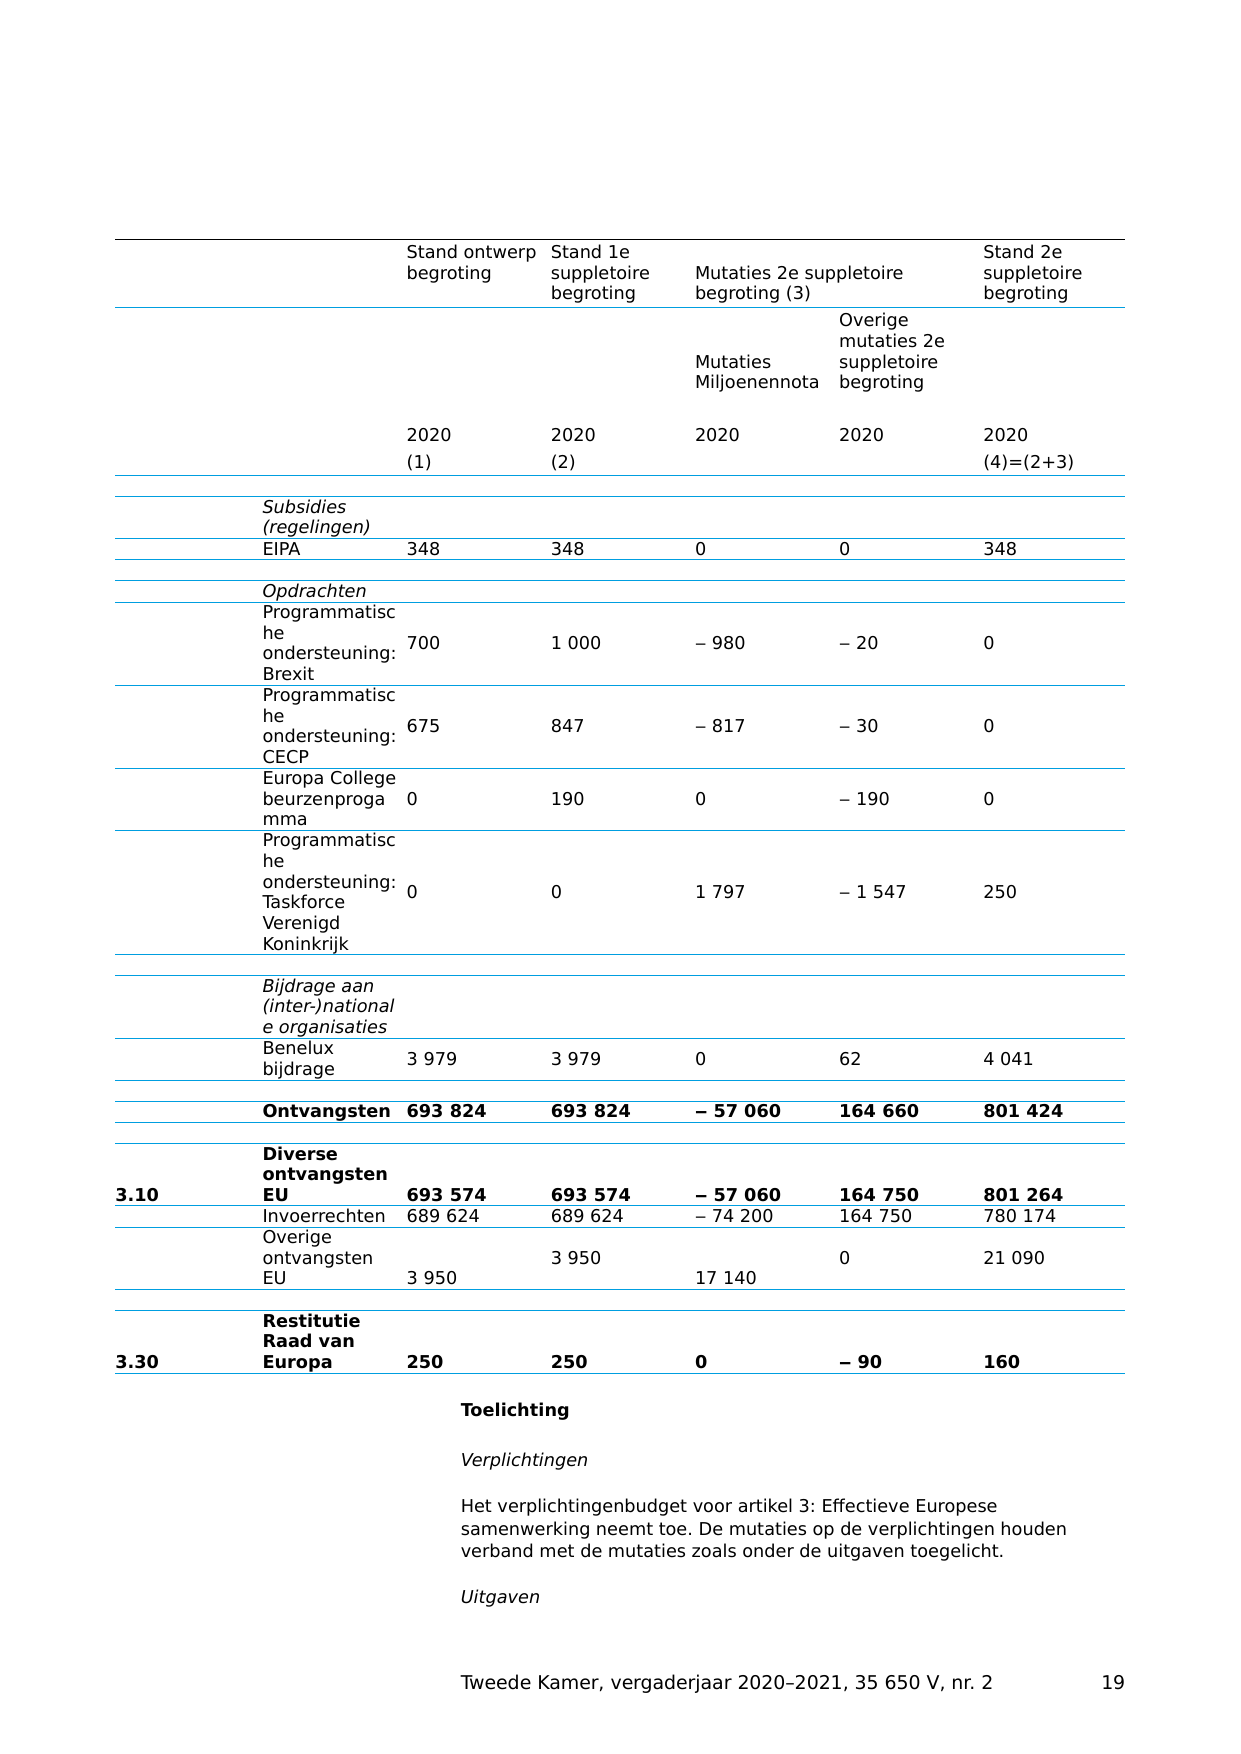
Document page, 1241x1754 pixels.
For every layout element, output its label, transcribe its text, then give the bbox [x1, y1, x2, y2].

table_cell 160 [980, 1311, 1125, 1372]
table_cell [259, 1081, 403, 1101]
table_cell 3 979 [548, 1039, 692, 1079]
table_cell Mutaties 2e suppletoire begroting (3) [692, 240, 980, 307]
table_cell [980, 476, 1125, 496]
table_cell ‒ 90 [836, 1311, 980, 1372]
table_cell [980, 560, 1125, 580]
table_cell 0 [836, 1228, 980, 1289]
table_cell 4 041 [980, 1039, 1125, 1079]
table_cell [259, 1290, 403, 1310]
table_header Tabel 10 Budgettaire gevolgen van beleid artikel 3 Effectieve Europese samenwerking (Tweede suppletoire begroting) (bedragen x € 1.000) [115, 191, 1125, 239]
table_cell Stand 2e suppletoire begroting [980, 240, 1125, 307]
table_cell [836, 1081, 980, 1101]
table_cell 3 950 [548, 1228, 692, 1289]
table_cell [548, 308, 692, 396]
table_cell [836, 976, 980, 1038]
table_cell [980, 396, 1125, 422]
table_cell 0 [980, 686, 1125, 767]
table_cell [404, 1123, 548, 1143]
text Uitgaven [461, 1585, 1125, 1608]
table_cell [115, 831, 259, 954]
table_cell 0 [404, 831, 548, 954]
table_cell [259, 1123, 403, 1143]
table_cell Bijdrage aan (inter-)nationale organisaties [259, 976, 403, 1038]
table_cell 0 [692, 769, 836, 830]
table_cell 164 750 [836, 1144, 980, 1205]
table_cell [259, 560, 403, 580]
table_cell [692, 1081, 836, 1101]
table_cell ‒ 817 [692, 686, 836, 767]
table_cell ‒ 57 060 [692, 1102, 836, 1122]
table_cell [980, 1290, 1125, 1310]
table_cell 1 000 [548, 603, 692, 684]
table_cell Overige ontvangsten EU [259, 1228, 403, 1289]
table_cell Mutaties Miljoenennota [692, 308, 836, 396]
table_cell Programmatische ondersteuning: Brexit [259, 603, 403, 684]
table_cell Invoerrechten [259, 1206, 403, 1226]
text Toelichting [461, 1398, 1125, 1421]
table_cell [115, 955, 259, 975]
table_cell [980, 1081, 1125, 1101]
table_cell [115, 976, 259, 1038]
table_cell 2020 [836, 422, 980, 449]
table_cell ‒ 30 [836, 686, 980, 767]
table_cell Restitutie Raad van Europa [259, 1311, 403, 1372]
table_cell [836, 1290, 980, 1310]
table_cell [115, 603, 259, 684]
table_cell ‒ 57 060 [692, 1144, 836, 1205]
table_cell [836, 476, 980, 496]
table_cell [404, 560, 548, 580]
table_cell [259, 476, 403, 496]
table_cell [115, 1228, 259, 1289]
table_cell [259, 240, 403, 307]
table_cell Europa College beurzenprogamma [259, 769, 403, 830]
table_cell ‒ 20 [836, 603, 980, 684]
table_cell 348 [980, 539, 1125, 559]
table_cell [404, 396, 548, 422]
table_cell 780 174 [980, 1206, 1125, 1226]
table_cell [692, 581, 836, 601]
table_cell ‒ 980 [692, 603, 836, 684]
table_cell 2020 [404, 422, 548, 449]
table_cell [548, 976, 692, 1038]
table_cell 0 [404, 769, 548, 830]
table_cell 0 [980, 769, 1125, 830]
table_cell [548, 396, 692, 422]
table_cell 250 [980, 831, 1125, 954]
table_cell Ontvangsten [259, 1102, 403, 1122]
table_cell [115, 686, 259, 767]
table_cell [115, 240, 259, 307]
table_cell [259, 308, 403, 396]
table_cell [836, 955, 980, 975]
table_cell 2020 [980, 422, 1125, 449]
table_cell [836, 396, 980, 422]
table_cell 675 [404, 686, 548, 767]
table_cell 0 [692, 539, 836, 559]
table_cell Subsidies (regelingen) [259, 497, 403, 538]
table_cell Overige mutaties 2e suppletoire begroting [836, 308, 980, 396]
table_cell 693 574 [548, 1144, 692, 1205]
table_cell 164 660 [836, 1102, 980, 1122]
table_cell [115, 560, 259, 580]
table_cell (4)=(2+3) [980, 449, 1125, 475]
table_cell [259, 396, 403, 422]
table_cell Opdrachten [259, 581, 403, 601]
table_cell [548, 560, 692, 580]
table_cell [404, 497, 548, 538]
table_cell 801 264 [980, 1144, 1125, 1205]
table_cell 17 140 [692, 1228, 836, 1289]
table_cell [404, 476, 548, 496]
table_cell [115, 1206, 259, 1226]
table_cell 250 [548, 1311, 692, 1372]
table_cell [115, 1102, 259, 1122]
table_cell [692, 955, 836, 975]
table_cell 2020 [548, 422, 692, 449]
table_cell [404, 955, 548, 975]
table_cell [692, 560, 836, 580]
table_cell [836, 497, 980, 538]
table_cell 62 [836, 1039, 980, 1079]
table_cell (1) [404, 449, 548, 475]
table_cell [115, 396, 259, 422]
table_cell Stand ontwerp begroting [404, 240, 548, 307]
table_cell 21 090 [980, 1228, 1125, 1289]
table_cell [115, 581, 259, 601]
table_cell 3.10 [115, 1144, 259, 1205]
table_cell 0 [836, 539, 980, 559]
table_cell Diverse ontvangsten EU [259, 1144, 403, 1205]
table_cell 3.30 [115, 1311, 259, 1372]
table_cell 693 824 [404, 1102, 548, 1122]
table_cell [115, 1039, 259, 1079]
table_cell [115, 1081, 259, 1101]
table_cell 0 [692, 1311, 836, 1372]
table_cell 2020 [692, 422, 836, 449]
table_cell [836, 581, 980, 601]
table_cell 3 950 [404, 1228, 548, 1289]
table_cell Programmatische ondersteuning: CECP [259, 686, 403, 767]
table_cell [115, 1123, 259, 1143]
table_cell [115, 449, 259, 475]
table_cell [980, 308, 1125, 396]
table_cell [259, 449, 403, 475]
table_cell 0 [692, 1039, 836, 1079]
table_cell [692, 976, 836, 1038]
table_cell 693 824 [548, 1102, 692, 1122]
table_cell [115, 769, 259, 830]
table_cell 0 [980, 603, 1125, 684]
table_cell [548, 955, 692, 975]
table_cell [259, 955, 403, 975]
table_cell [692, 396, 836, 422]
table_cell [404, 1290, 548, 1310]
table_cell Programmatische ondersteuning: Taskforce Verenigd Koninkrijk [259, 831, 403, 954]
table_cell [115, 422, 259, 449]
table_cell [980, 955, 1125, 975]
table_cell [115, 539, 259, 559]
table_cell [548, 581, 692, 601]
table_cell 348 [404, 539, 548, 559]
table_cell 348 [548, 539, 692, 559]
table_cell Benelux bijdrage [259, 1039, 403, 1079]
table_cell 700 [404, 603, 548, 684]
table_cell [404, 308, 548, 396]
table_cell [404, 1081, 548, 1101]
table_cell [404, 976, 548, 1038]
table_cell 801 424 [980, 1102, 1125, 1122]
table_cell [115, 308, 259, 396]
table_cell [980, 581, 1125, 601]
table_cell 689 624 [404, 1206, 548, 1226]
table_cell 693 574 [404, 1144, 548, 1205]
table_cell [692, 476, 836, 496]
table_cell [836, 1123, 980, 1143]
text Verplichtingen [461, 1448, 1125, 1471]
table_cell EIPA [259, 539, 403, 559]
table_cell (2) [548, 449, 692, 475]
table_cell [115, 497, 259, 538]
table_cell 164 750 [836, 1206, 980, 1226]
table_cell 689 624 [548, 1206, 692, 1226]
table_cell [548, 476, 692, 496]
table_cell [980, 497, 1125, 538]
table_cell [692, 497, 836, 538]
table_cell 847 [548, 686, 692, 767]
table_cell [692, 1123, 836, 1143]
table_cell [692, 1290, 836, 1310]
table_cell [115, 1290, 259, 1310]
table_cell [115, 476, 259, 496]
table_cell 1 797 [692, 831, 836, 954]
table_cell [259, 422, 403, 449]
table_cell ‒ 1 547 [836, 831, 980, 954]
table_cell 250 [404, 1311, 548, 1372]
table_cell [548, 1290, 692, 1310]
table_cell [980, 1123, 1125, 1143]
text Het verplichtingenbudget voor artikel 3: Effectieve Europese samenwerking neemt toe. De mutaties op de verplichtingen houden verband met de mutaties zoals onder de uitgaven toegelicht. [461, 1494, 1125, 1562]
table_cell 3 979 [404, 1039, 548, 1079]
table_cell [548, 497, 692, 538]
table_cell [836, 449, 980, 475]
table_cell [404, 581, 548, 601]
table_cell Stand 1e suppletoire begroting [548, 240, 692, 307]
table_cell [980, 976, 1125, 1038]
table_cell ‒ 190 [836, 769, 980, 830]
table_cell ‒ 74 200 [692, 1206, 836, 1226]
table_cell [692, 449, 836, 475]
table_cell [548, 1081, 692, 1101]
table_cell [836, 560, 980, 580]
table_cell 190 [548, 769, 692, 830]
table_cell 0 [548, 831, 692, 954]
table_cell [548, 1123, 692, 1143]
